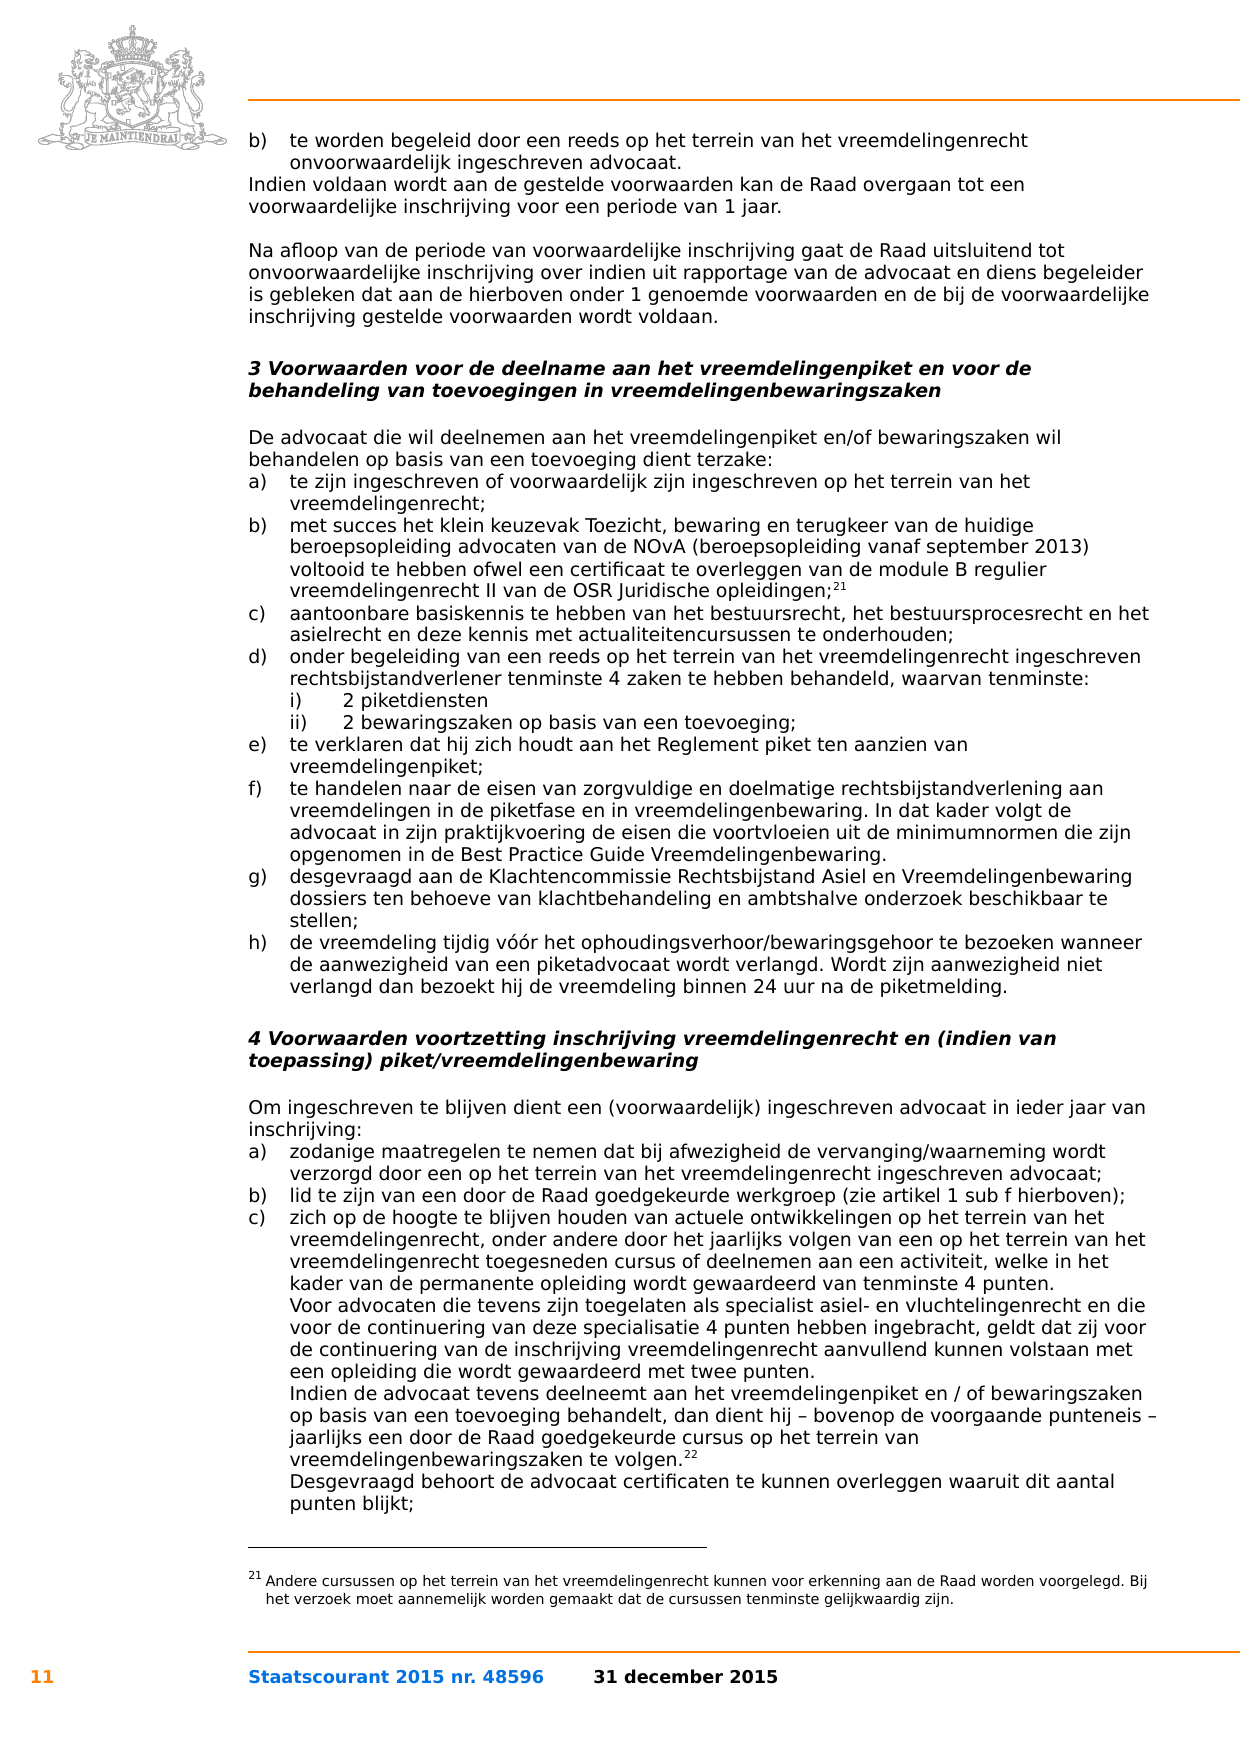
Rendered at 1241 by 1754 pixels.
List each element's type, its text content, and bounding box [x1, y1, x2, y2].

text c) zich op de hoogte te blijven houden van actuele ontwikkelingen op het terrein van het vreemdelingenrecht, onder andere door het jaarlijks volgen van een op het terrein van het vreemdelingenrecht toegesneden cursus of deelnemen aan een activiteit, welke in het kader van de permanente opleiding wordt gewaardeerd van tenminste 4 punten. [248, 1207, 1163, 1295]
text Indien de advocaat tevens deelneemt aan het vreemdelingenpiket en / of bewaringszaken op basis van een toevoeging behandelt, dan dient hij – bovenop de voorgaande punteneis – jaarlijks een door de Raad goedgekeurde cursus op het terrein van vreemdelingenbewaringszaken te volgen. [289, 1383, 1163, 1471]
text b) te worden begeleid door een reeds op het terrein van het vreemdelingenrecht onvoorwaardelijk ingeschreven advocaat. [248, 130, 1163, 174]
text i) 2 piketdiensten [289, 690, 1163, 712]
text b) met succes het klein keuzevak Toezicht, bewaring en terugkeer van de huidige beroepsopleiding advocaten van de NOvA (beroepsopleiding vanaf september 2013) voltooid te hebben ofwel een certificaat te overleggen van de module B regulier vreemdelingenrecht II van de OSR Juridische opleidingen; [248, 514, 1163, 602]
text a) te zijn ingeschreven of voorwaardelijk zijn ingeschreven op het terrein van het vreemdelingenrecht; [248, 471, 1163, 514]
text a) zodanige maatregelen te nemen dat bij afwezigheid de vervanging/waarneming wordt verzorgd door een op het terrein van het vreemdelingenrecht ingeschreven advocaat; [248, 1141, 1163, 1185]
text f) te handelen naar de eisen van zorgvuldige en doelmatige rechtsbijstandverlening aan vreemdelingen in de piketfase en in vreemdelingenbewaring. In dat kader volgt de advocaat in zijn praktijkvoering de eisen die voortvloeien uit de minimumnormen die zijn opgenomen in de Best Practice Guide Vreemdelingenbewaring. [248, 778, 1163, 866]
subtitle 4 Voorwaarden voortzetting inschrijving vreemdelingenrecht en (indien van toepassing) piket/vreemdelingenbewaring [248, 1028, 1163, 1072]
text Desgevraagd behoort de advocaat certificaten te kunnen overleggen waaruit dit aantal punten blijkt; [289, 1471, 1163, 1514]
text Indien voldaan wordt aan de gestelde voorwaarden kan de Raad overgaan tot een voorwaardelijke inschrijving voor een periode van 1 jaar. [248, 174, 1163, 218]
text Andere cursussen op het terrein van het vreemdelingenrecht kunnen voor erkenning aan de Raad worden voorgelegd. Bij het verzoek moet aannemelijk worden gemaakt dat de cursussen tenminste gelijkwaardig zijn. [248, 1569, 1163, 1608]
text Voor advocaten die tevens zijn toegelaten als specialist asiel- en vluchtelingenrecht en die voor de continuering van deze specialisatie 4 punten hebben ingebracht, geldt dat zij voor de continuering van de inschrijving vreemdelingenrecht aanvullend kunnen volstaan met een opleiding die wordt gewaardeerd met twee punten. [289, 1295, 1163, 1383]
text ii) 2 bewaringszaken op basis van een toevoeging; [289, 712, 1163, 734]
text Na afloop van de periode van voorwaardelijke inschrijving gaat de Raad uitsluitend tot onvoorwaardelijke inschrijving over indien uit rapportage van de advocaat en diens begeleider is gebleken dat aan de hierboven onder 1 genoemde voorwaarden en de bij de voorwaardelijke inschrijving gestelde voorwaarden wordt voldaan. [248, 240, 1163, 328]
subtitle 3 Voorwaarden voor de deelname aan het vreemdelingenpiket en voor de behandeling van toevoegingen in vreemdelingenbewaringszaken [248, 358, 1163, 402]
text d) onder begeleiding van een reeds op het terrein van het vreemdelingenrecht ingeschreven rechtsbijstandverlener tenminste 4 zaken te hebben behandeld, waarvan tenminste: [248, 646, 1163, 690]
text e) te verklaren dat hij zich houdt aan het Reglement piket ten aanzien van vreemdelingenpiket; [248, 734, 1163, 778]
text c) aantoonbare basiskennis te hebben van het bestuursrecht, het bestuursprocesrecht en het asielrecht en deze kennis met actualiteitencursussen te onderhouden; [248, 602, 1163, 646]
picture [38, 25, 227, 150]
text Om ingeschreven te blijven dient een (voorwaardelijk) ingeschreven advocaat in ieder jaar van inschrijving: [248, 1097, 1163, 1141]
text h) de vreemdeling tijdig vóór het ophoudingsverhoor/bewaringsgehoor te bezoeken wanneer de aanwezigheid van een piketadvocaat wordt verlangd. Wordt zijn aanwezigheid niet verlangd dan bezoekt hij de vreemdeling binnen 24 uur na de piketmelding. [248, 932, 1163, 998]
text De advocaat die wil deelnemen aan het vreemdelingenpiket en/of bewaringszaken wil behandelen op basis van een toevoeging dient terzake: [248, 427, 1163, 471]
text g) desgevraagd aan de Klachtencommissie Rechtsbijstand Asiel en Vreemdelingenbewaring dossiers ten behoeve van klachtbehandeling en ambtshalve onderzoek beschikbaar te stellen; [248, 866, 1163, 932]
text b) lid te zijn van een door de Raad goedgekeurde werkgroep (zie artikel 1 sub f hierboven); [248, 1185, 1163, 1207]
